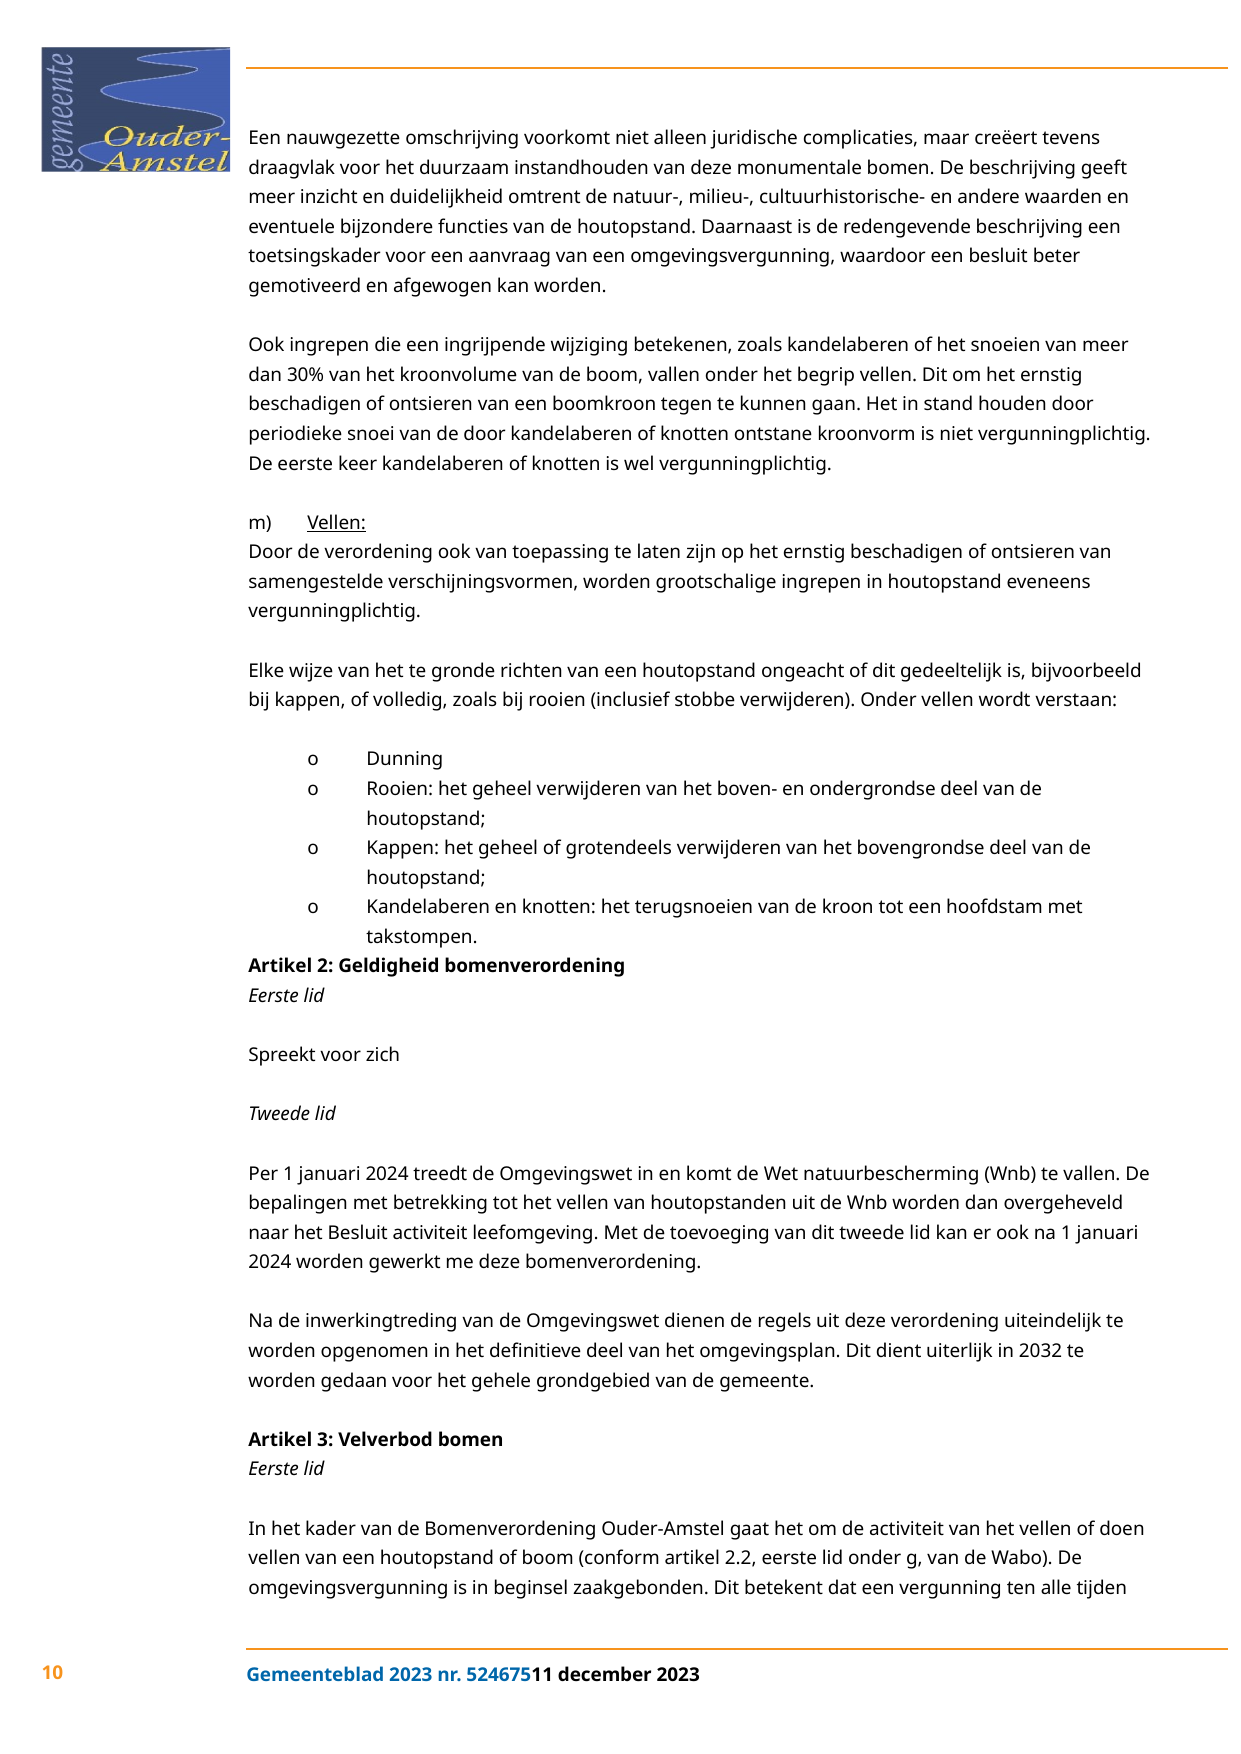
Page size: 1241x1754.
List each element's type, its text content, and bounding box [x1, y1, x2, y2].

text Spreekt voor zich [248, 1041, 1152, 1067]
text Per 1 januari 2024 treedt de Omgevingswet in en komt de Wet natuurbescherming (Wnb) te vallen. De bepalingen met betrekking tot het vellen van houtopstanden uit de Wnb worden dan overgeheveld naar het Besluit activiteit leefomgeving. Met de toevoeging van dit tweede lid kan er ook na 1 januari 2024 worden gewerkt me deze bomenverordening. [248, 1160, 1152, 1274]
text Door de verordening ook van toepassing te laten zijn op het ernstig beschadigen of ontsieren van samengestelde verschijningsvormen, worden grootschalige ingrepen in houtopstand eveneens vergunningplichtig. [248, 538, 1152, 623]
text Een nauwgezette omschrijving voorkomt niet alleen juridische complicaties, maar creëert tevens draagvlak voor het duurzaam instandhouden van deze monumentale bomen. De beschrijving geeft meer inzicht en duidelijkheid omtrent de natuur-, milieu-, cultuurhistorische- en andere waarden en eventuele bijzondere functies van de houtopstand. Daarnaast is de redengevende beschrijving een toetsingskader voor een aanvraag van een omgevingsvergunning, waardoor een besluit beter gemotiveerd en afgewogen kan worden. [248, 124, 1152, 298]
list Kandelaberen en knotten: het terugsnoeien van de kroon tot een hoofdstam met takstompen. [307, 893, 1152, 949]
list Dunning [307, 746, 1152, 771]
list Kappen: het geheel of grotendeels verwijderen van het bovengrondse deel van de houtopstand; [307, 834, 1152, 890]
text Na de inwerkingtreding van de Omgevingswet dienen de regels uit deze verordening uiteindelijk te worden opgenomen in het definitieve deel van het omgevingsplan. Dit dient uiterlijk in 2032 te worden gedaan voor het gehele grondgebied van de gemeente. [248, 1308, 1152, 1393]
list Rooien: het geheel verwijderen van het boven- en ondergrondse deel van de houtopstand; [307, 775, 1152, 831]
text Eerste lid [248, 982, 1152, 1008]
list Vellen: [248, 509, 1152, 535]
picture [41, 47, 231, 172]
text Artikel 2: Geldigheid bomenverordening [248, 953, 1152, 978]
text Elke wijze van het te gronde richten van een houtopstand ongeacht of dit gedeeltelijk is, bijvoorbeeld bij kappen, of volledig, zoals bij rooien (inclusief stobbe verwijderen). Onder vellen wordt verstaan: [248, 657, 1152, 712]
text Artikel 3: Velverbod bomen [248, 1426, 1152, 1452]
text In het kader van de Bomenverordening Ouder-Amstel gaat het om de activiteit van het vellen of doen vellen van een houtopstand of boom (conform artikel 2.2, eerste lid onder g, van de Wabo). De omgevingsvergunning is in beginsel zaakgebonden. Dit betekent dat een vergunning ten alle tijden [248, 1515, 1152, 1600]
text Ook ingrepen die een ingrijpende wijziging betekenen, zoals kandelaberen of het snoeien van meer dan 30% van het kroonvolume van de boom, vallen onder het begrip vellen. Dit om het ernstig beschadigen of ontsieren van een boomkroon tegen te kunnen gaan. Het in stand houden door periodieke snoei van de door kandelaberen of knotten ontstane kroonvorm is niet vergunningplichtig. De eerste keer kandelaberen of knotten is wel vergunningplichtig. [248, 331, 1152, 476]
text Tweede lid [248, 1101, 1152, 1126]
text Eerste lid [248, 1456, 1152, 1481]
